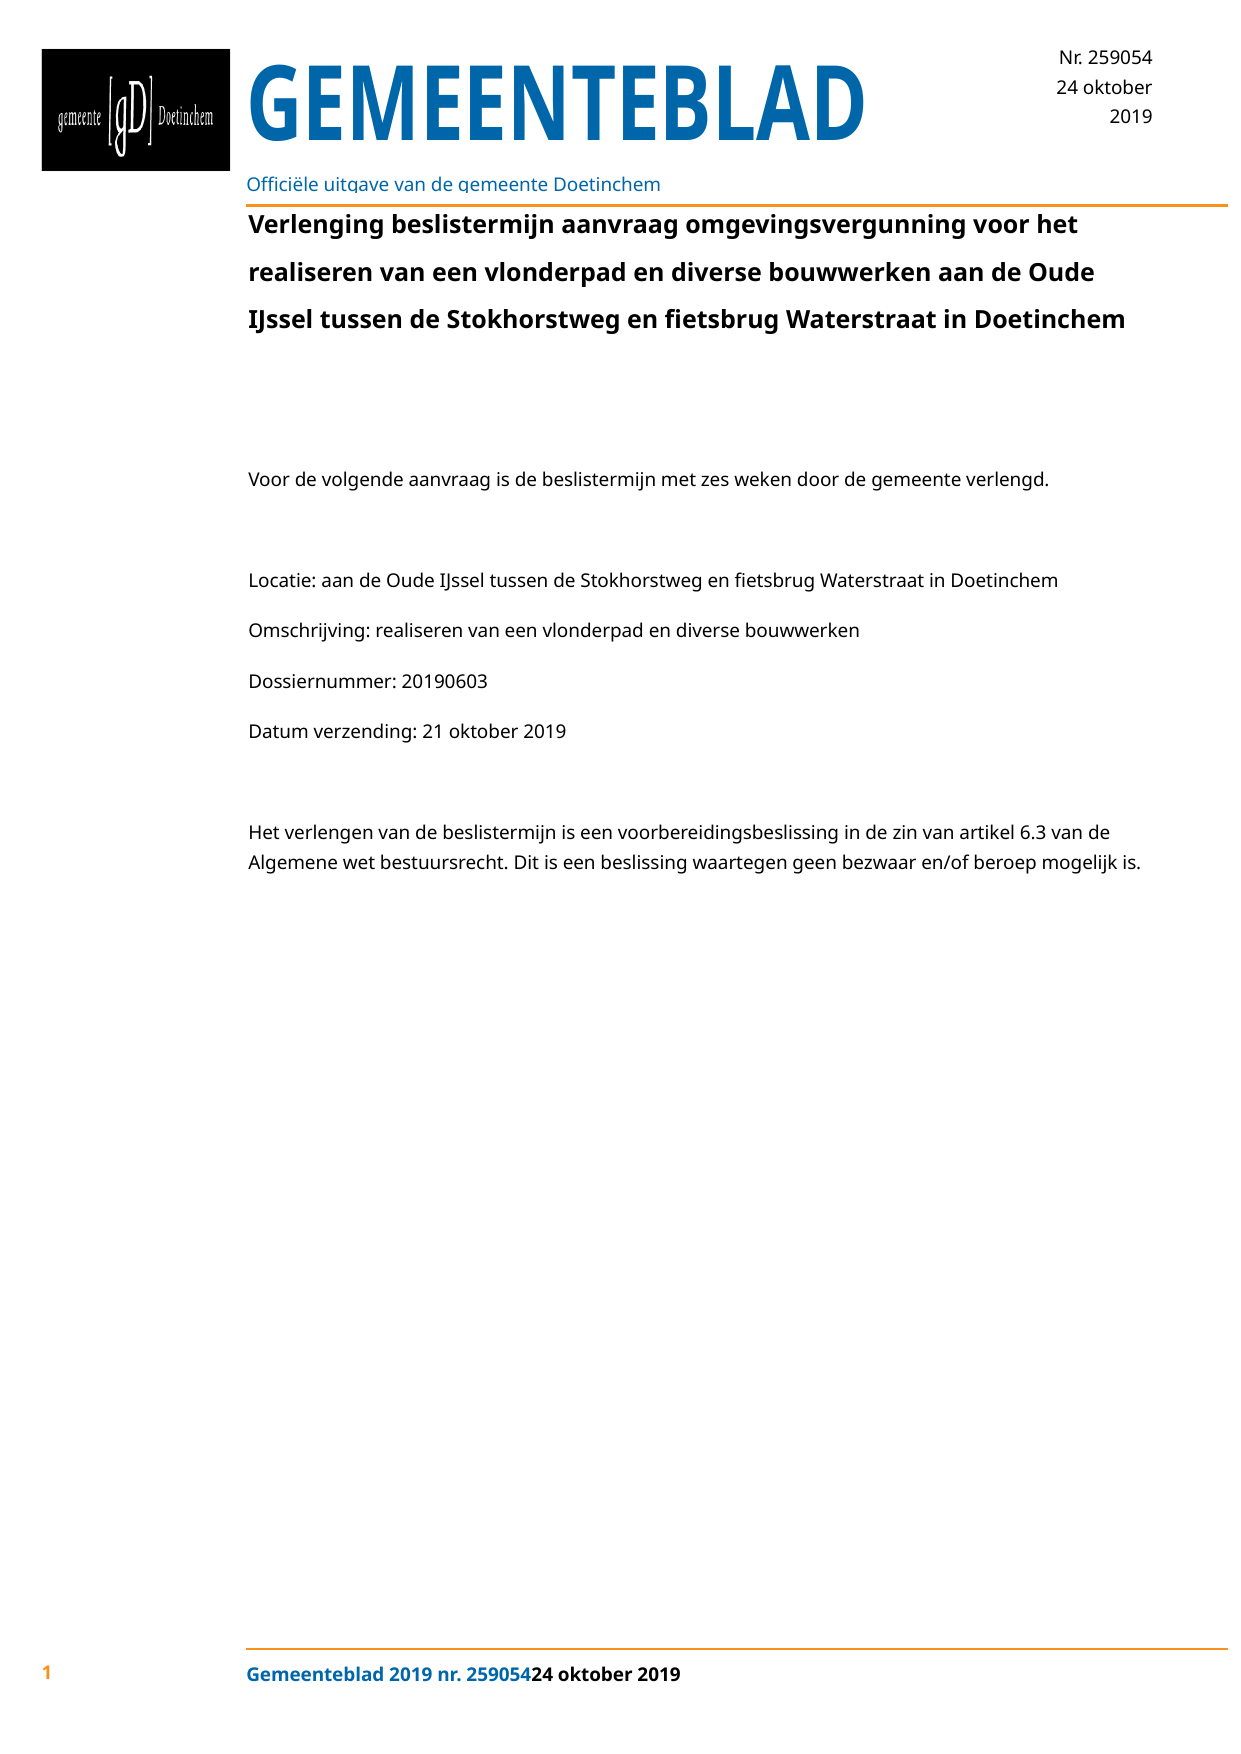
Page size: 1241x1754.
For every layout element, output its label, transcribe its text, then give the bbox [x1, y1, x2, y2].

text Het verlengen van de beslistermijn is een voorbereidingsbeslissing in de zin van artikel 6.3 van de Algemene wet bestuursrecht. Dit is een beslissing waartegen geen bezwaar en/of beroep mogelijk is. [248, 819, 1152, 874]
text Datum verzending: 21 oktober 2019 [248, 718, 1152, 744]
text Locatie: aan de Oude IJssel tussen de Stokhorstweg en fietsbrug Waterstraat in Doetinchem [248, 567, 1152, 593]
picture [41, 47, 231, 172]
text Voor de volgende aanvraag is de beslistermijn met zes weken door de gemeente verlengd. [248, 466, 1152, 492]
text Omschrijving: realiseren van een vlonderpad en diverse bouwwerken [248, 618, 1152, 643]
text Verlenging beslistermijn aanvraag omgevingsvergunning voor het realiseren van een vlonderpad en diverse bouwwerken aan de Oude IJssel tussen de Stokhorstweg en fietsbrug Waterstraat in Doetinchem [248, 207, 1152, 336]
text Dossiernummer: 20190603 [248, 668, 1152, 694]
